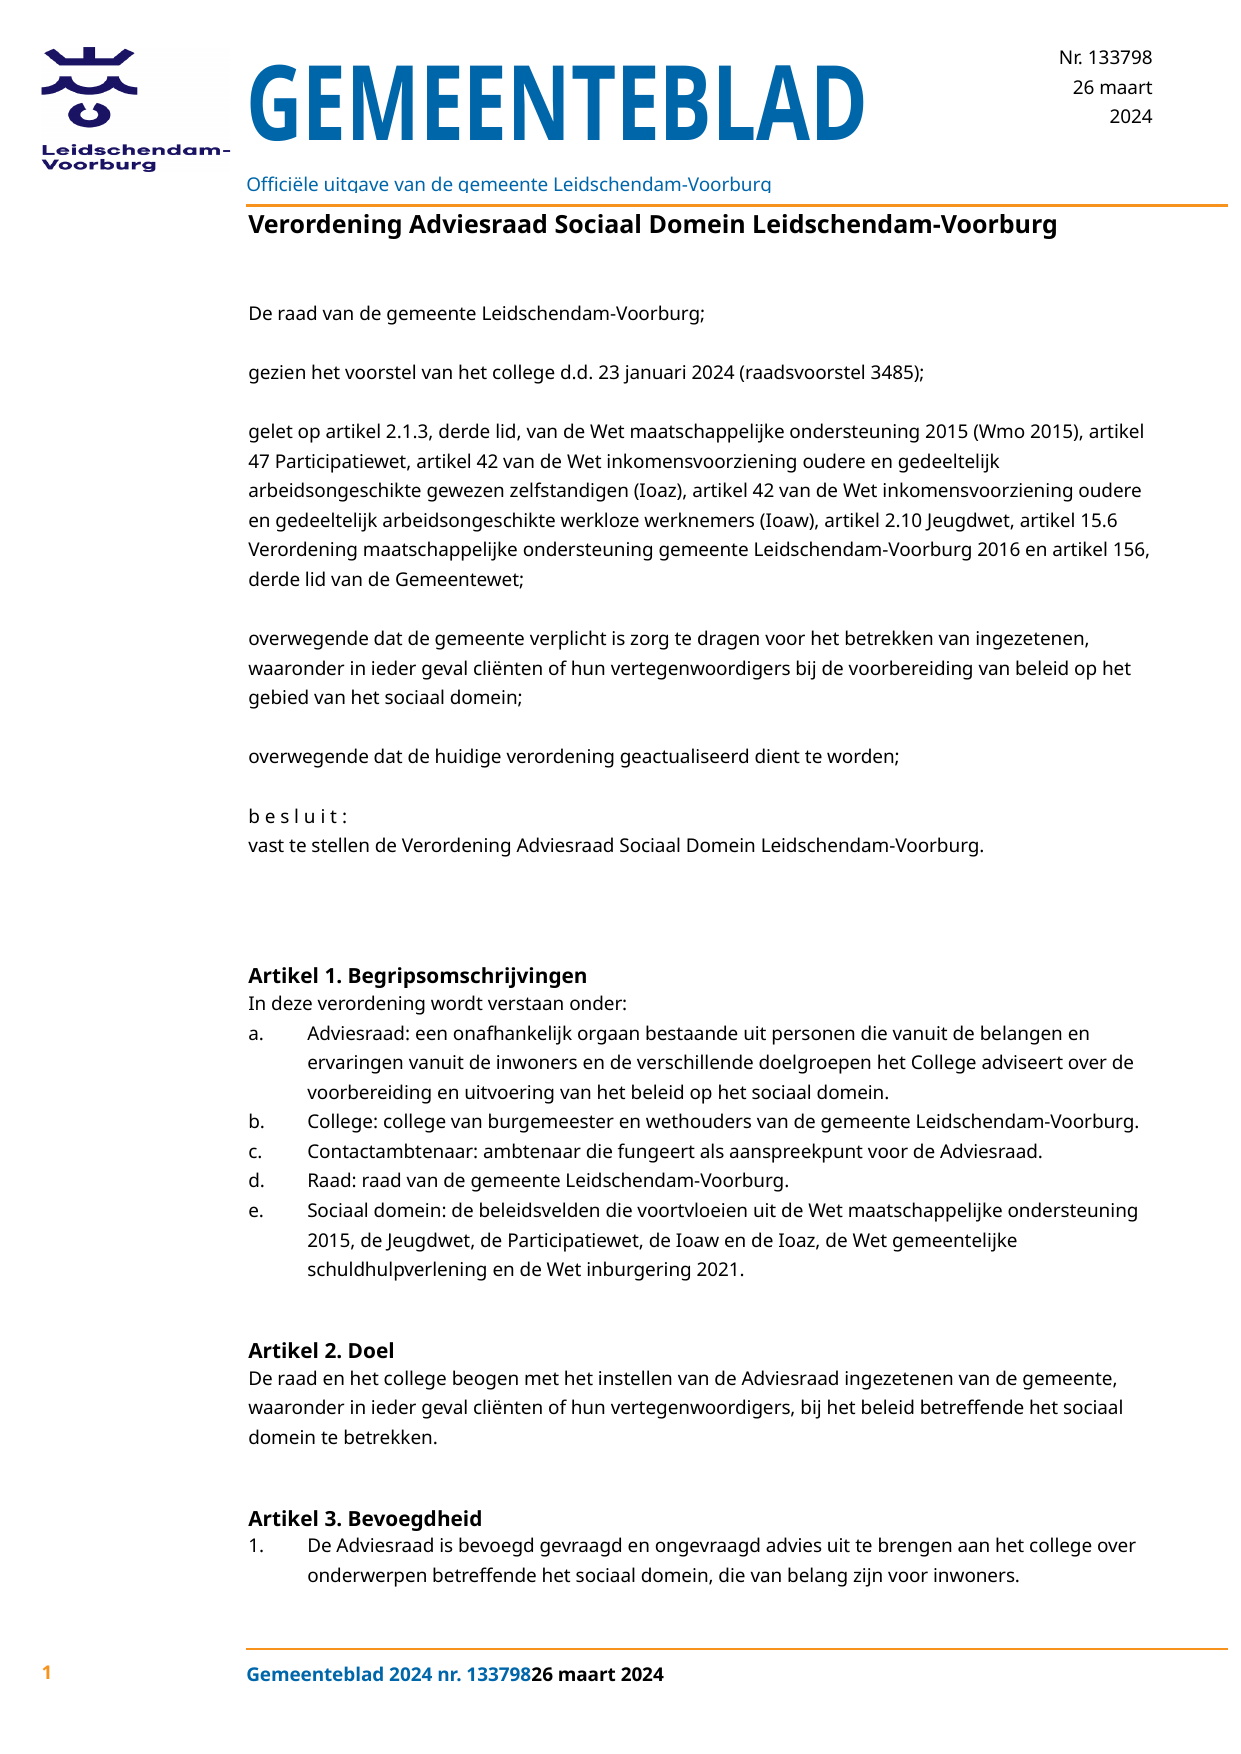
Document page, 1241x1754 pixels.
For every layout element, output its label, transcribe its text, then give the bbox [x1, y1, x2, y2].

text In deze verordening wordt verstaan onder: [248, 990, 1152, 1016]
text gelet op artikel 2.1.3, derde lid, van de Wet maatschappelijke ondersteuning 2015 (Wmo 2015), artikel 47 Participatiewet, artikel 42 van de Wet inkomensvoorziening oudere en gedeeltelijk arbeidsongeschikte gewezen zelfstandigen (Ioaz), artikel 42 van de Wet inkomensvoorziening oudere en gedeeltelijk arbeidsongeschikte werkloze werknemers (Ioaw), artikel 2.10 Jeugdwet, artikel 15.6 Verordening maatschappelijke ondersteuning gemeente Leidschendam-Voorburg 2016 en artikel 156, derde lid van de Gemeentewet; [248, 418, 1152, 592]
text Artikel 1. Begripsomschrijvingen [248, 962, 1152, 990]
list Contactambtenaar: ambtenaar die fungeert als aanspreekpunt voor de Adviesraad. [248, 1138, 1152, 1164]
text Verordening Adviesraad Sociaal Domein Leidschendam-Voorburg [248, 207, 1152, 241]
text overwegende dat de huidige verordening geactualiseerd dient te worden; [248, 744, 1152, 769]
list De Adviesraad is bevoegd gevraagd en ongevraagd advies uit te brengen aan het college over onderwerpen betreffende het sociaal domein, die van belang zijn voor inwoners. [248, 1532, 1152, 1588]
picture [41, 47, 231, 172]
text De raad en het college beogen met het instellen van de Adviesraad ingezetenen van de gemeente, waaronder in ieder geval cliënten of hun vertegenwoordigers, bij het beleid betreffende het sociaal domein te betrekken. [248, 1365, 1152, 1450]
list Raad: raad van de gemeente Leidschendam-Voorburg. [248, 1168, 1152, 1193]
text vast te stellen de Verordening Adviesraad Sociaal Domein Leidschendam-Voorburg. [248, 832, 1152, 858]
text overwegende dat de gemeente verplicht is zorg te dragen voor het betrekken van ingezetenen, waaronder in ieder geval cliënten of hun vertegenwoordigers bij de voorbereiding van beleid op het gebied van het sociaal domein; [248, 625, 1152, 710]
list Sociaal domein: de beleidsvelden die voortvloeien uit de Wet maatschappelijke ondersteuning 2015, de Jeugdwet, de Participatiewet, de Ioaw en de Ioaz, de Wet gemeentelijke schuldhulpverlening en de Wet inburgering 2021. [248, 1197, 1152, 1282]
text Artikel 2. Doel [248, 1336, 1152, 1365]
text gezien het voorstel van het college d.d. 23 januari 2024 (raadsvoorstel 3485); [248, 359, 1152, 385]
list College: college van burgemeester en wethouders van de gemeente Leidschendam-Voorburg. [248, 1108, 1152, 1134]
text Artikel 3. Bevoegdheid [248, 1504, 1152, 1532]
text De raad van de gemeente Leidschendam-Voorburg; [248, 300, 1152, 326]
list Adviesraad: een onafhankelijk orgaan bestaande uit personen die vanuit de belangen en ervaringen vanuit de inwoners en de verschillende doelgroepen het College adviseert over de voorbereiding en uitvoering van het beleid op het sociaal domein. [248, 1020, 1152, 1104]
text b e s l u i t : [248, 803, 1152, 828]
